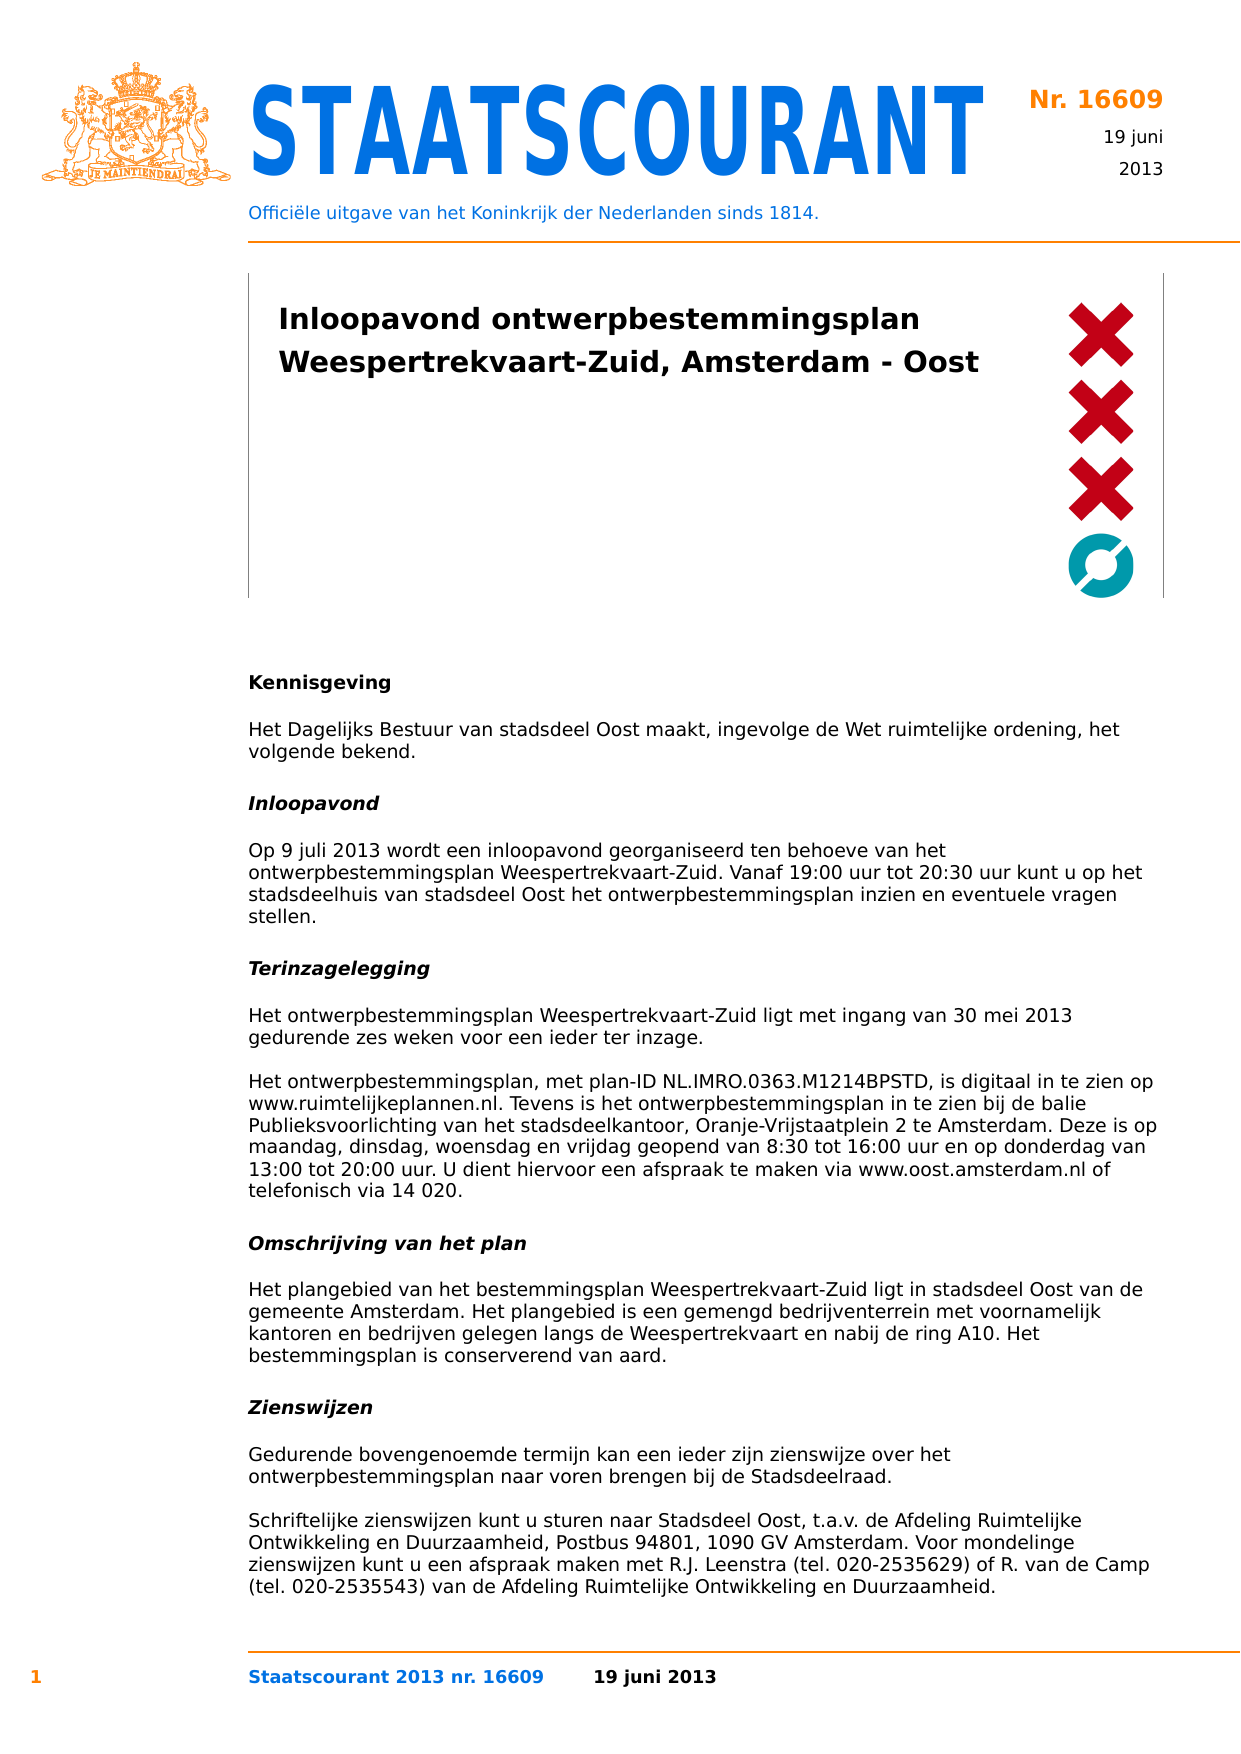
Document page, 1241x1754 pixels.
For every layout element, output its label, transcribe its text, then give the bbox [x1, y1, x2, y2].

table_header STAATSCOURANT [248, 62, 998, 203]
picture [41, 62, 231, 186]
table_header [25, 62, 248, 241]
table_cell 19 juni [998, 121, 1240, 153]
text Op 9 juli 2013 wordt een inloopavond georganiseerd ten behoeve van het ontwerpbestemmingsplan Weespertrekvaart-Zuid. Vanaf 19:00 uur tot 20:30 uur kunt u op het stadsdeelhuis van stadsdeel Oost het ontwerpbestemmingsplan inzien en eventuele vragen stellen. [248, 840, 1163, 928]
subtitle Inloopavond [248, 793, 1163, 815]
text Het Dagelijks Bestuur van stadsdeel Oost maakt, ingevolge de Wet ruimtelijke ordening, het volgende bekend. [248, 719, 1163, 763]
text Het plangebied van het bestemmingsplan Weespertrekvaart-Zuid ligt in stadsdeel Oost van de gemeente Amsterdam. Het plangebied is een gemengd bedrijventerrein met voornamelijk kantoren en bedrijven gelegen langs de Weespertrekvaart en nabij de ring A10. Het bestemmingsplan is conserverend van aard. [248, 1279, 1163, 1367]
subtitle Inloopavond ontwerpbestemmingsplan Weespertrekvaart-Zuid, Amsterdam - Oost [249, 273, 1163, 598]
text Gedurende bovengenoemde termijn kan een ieder zijn zienswijze over het ontwerpbestemmingsplan naar voren brengen bij de Stadsdeelraad. [248, 1444, 1163, 1488]
subtitle Zienswijzen [248, 1397, 1163, 1419]
subtitle Terinzagelegging [248, 958, 1163, 980]
table_cell 2013 [998, 153, 1240, 203]
text Het ontwerpbestemmingsplan, met plan-ID NL.IMRO.0363.M1214BPSTD, is digitaal in te zien op www.ruimtelijkeplannen.nl. Tevens is het ontwerpbestemmingsplan in te zien bij de balie Publieksvoorlichting van het stadsdeelkantoor, Oranje-Vrijstaatplein 2 te Amsterdam. Deze is op maandag, dinsdag, woensdag en vrijdag geopend van 8:30 tot 16:00 uur en op donderdag van 13:00 tot 20:00 uur. U dient hiervoor een afspraak te maken via www.oost.amsterdam.nl of telefonisch via 14 020. [248, 1071, 1163, 1202]
table_header Nr. 16609 [998, 62, 1240, 121]
subtitle Kennisgeving [248, 672, 1163, 694]
picture [1068, 302, 1134, 598]
table_cell Officiële uitgave van het Koninkrijk der Nederlanden sinds 1814. [248, 203, 1240, 241]
text Het ontwerpbestemmingsplan Weespertrekvaart-Zuid ligt met ingang van 30 mei 2013 gedurende zes weken voor een ieder ter inzage. [248, 1005, 1163, 1049]
text Schriftelijke zienswijzen kunt u sturen naar Stadsdeel Oost, t.a.v. de Afdeling Ruimtelijke Ontwikkeling en Duurzaamheid, Postbus 94801, 1090 GV Amsterdam. Voor mondelinge zienswijzen kunt u een afspraak maken met R.J. Leenstra (tel. 020-2535629) of R. van de Camp (tel. 020-2535543) van de Afdeling Ruimtelijke Ontwikkeling en Duurzaamheid. [248, 1510, 1163, 1598]
subtitle Omschrijving van het plan [248, 1232, 1163, 1254]
